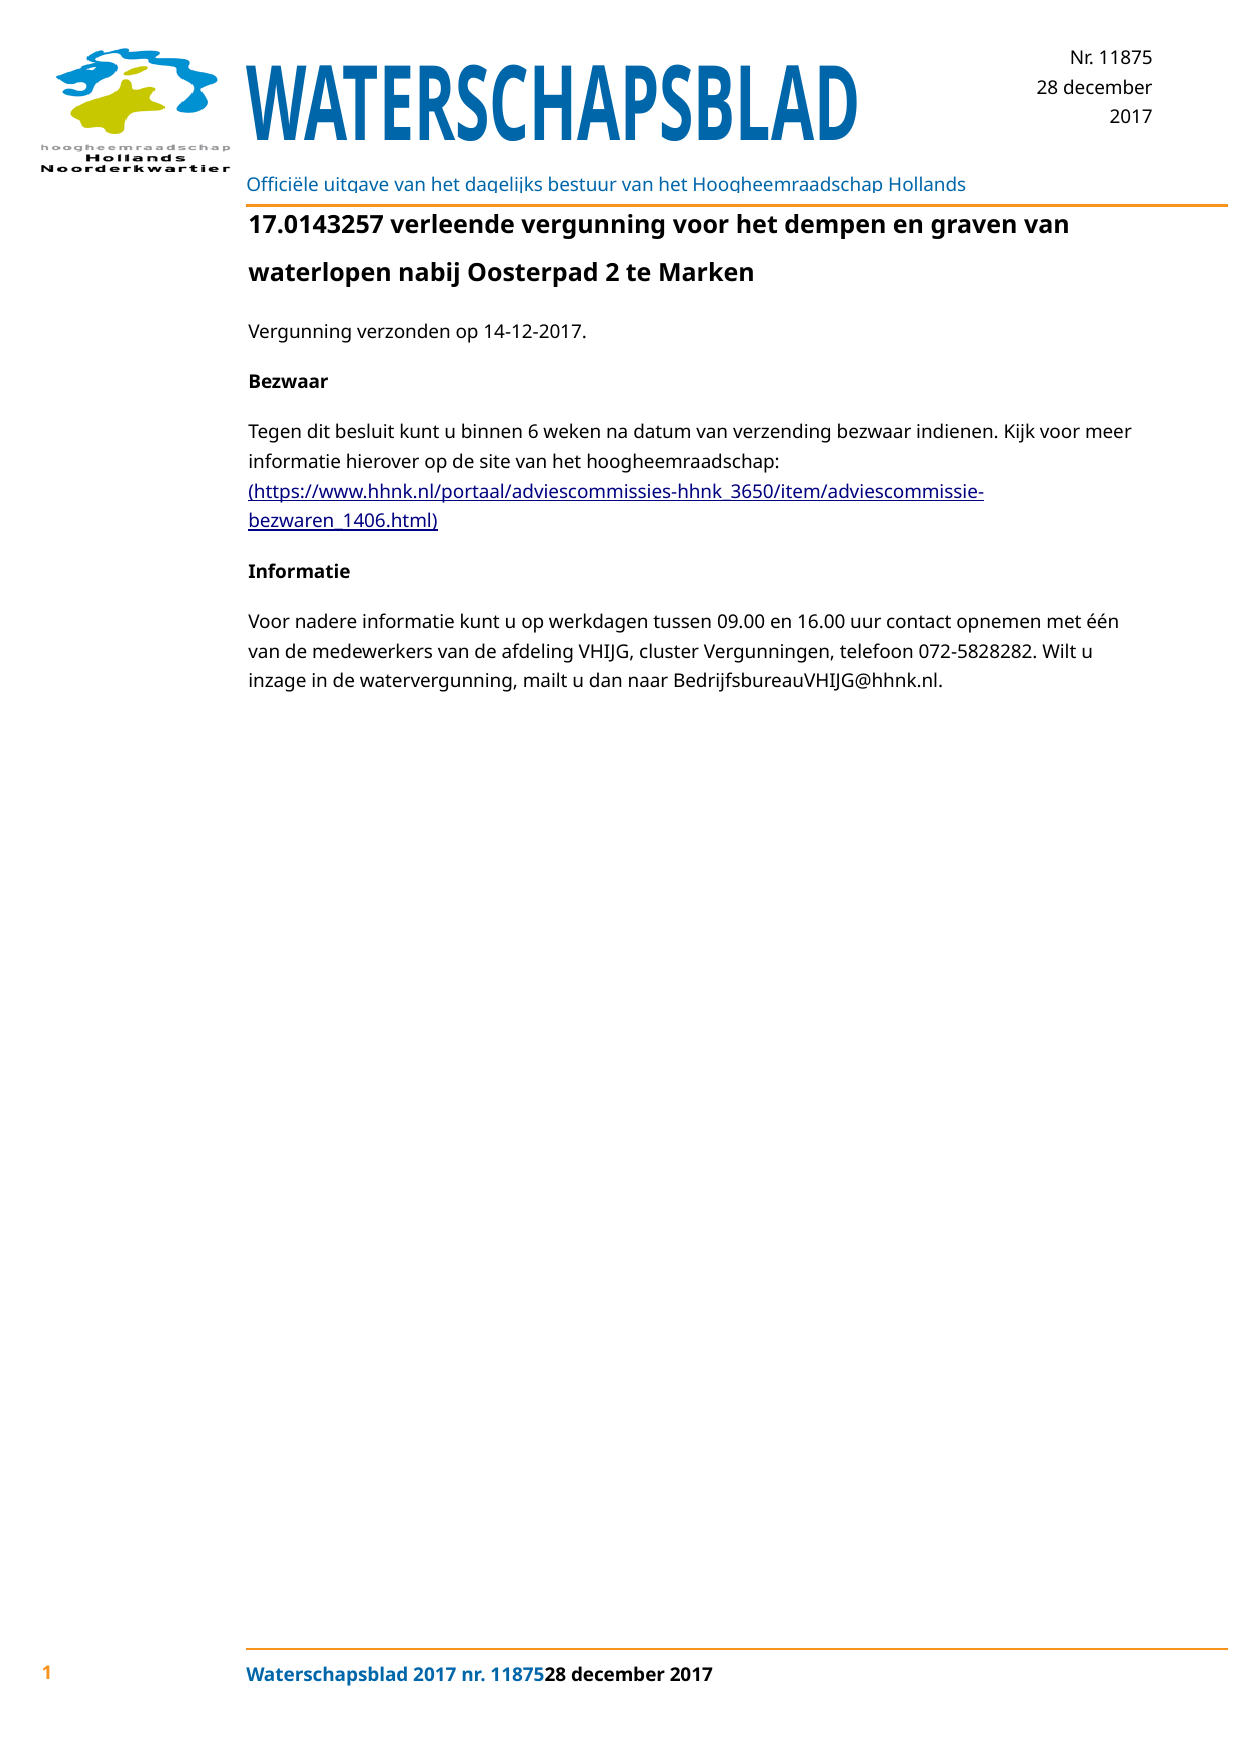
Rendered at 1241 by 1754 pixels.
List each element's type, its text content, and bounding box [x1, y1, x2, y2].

text Voor nadere informatie kunt u op werkdagen tussen 09.00 en 16.00 uur contact opnemen met één van de medewerkers van de afdeling VHIJG, cluster Vergunningen, telefoon 072-5828282. Wilt u inzage in de watervergunning, mailt u dan naar BedrijfsbureauVHIJG@hhnk.nl. [248, 608, 1152, 693]
text Bezwaar [248, 368, 1152, 394]
text Informatie [248, 558, 1152, 584]
text Vergunning verzonden op 14-12-2017. [248, 318, 1152, 344]
text Tegen dit besluit kunt u binnen 6 weken na datum van verzending bezwaar indienen. Kijk voor meer informatie hierover op de site van het hoogheemraadschap: (https://www.hhnk.nl/portaal/adviescommissies-hhnk_3650/item/adviescommissie-bezwaren_1406.html) [248, 419, 1152, 533]
text 17.0143257 verleende vergunning voor het dempen en graven van waterlopen nabij Oosterpad 2 te Marken [248, 207, 1152, 288]
picture [41, 47, 231, 172]
